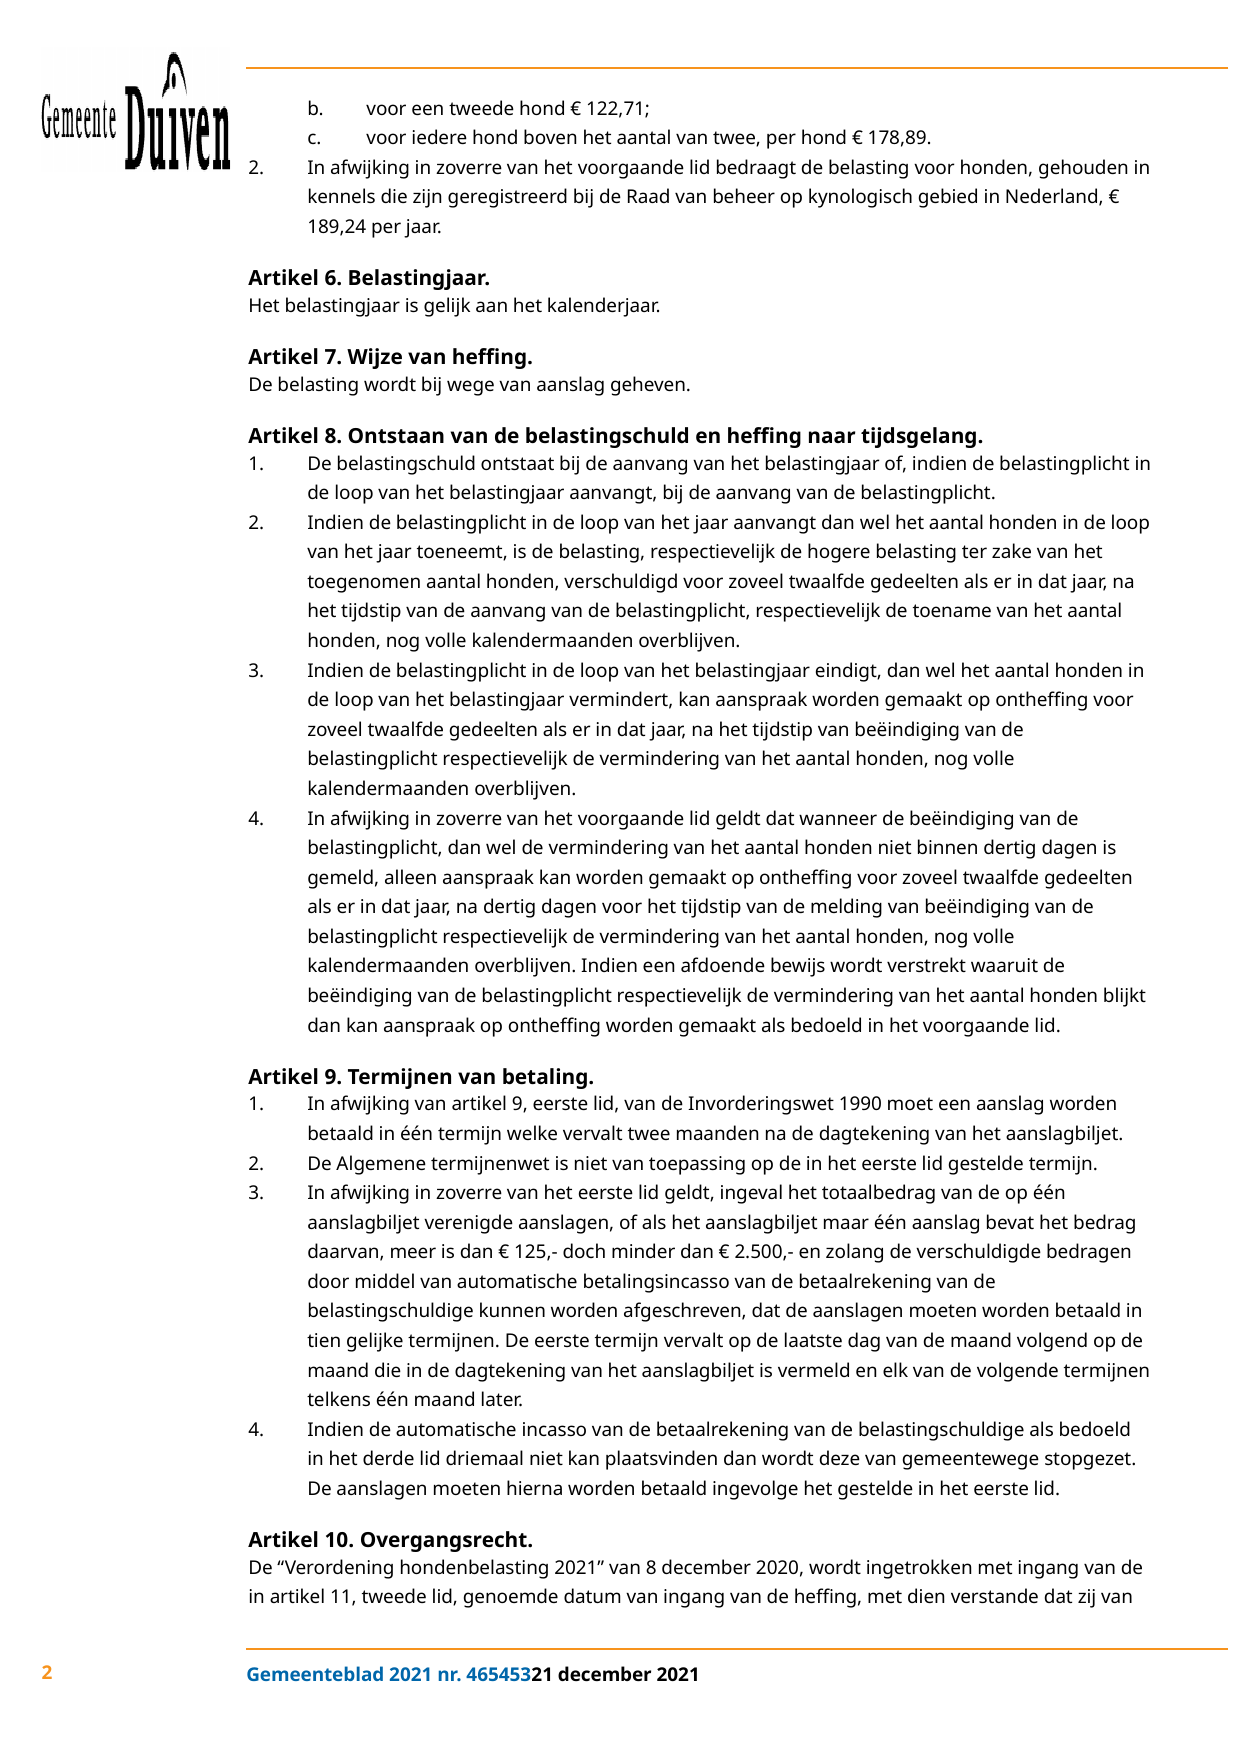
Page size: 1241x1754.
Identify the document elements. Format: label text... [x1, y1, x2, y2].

text Artikel 10. Overgangsrecht. [248, 1526, 1152, 1554]
list In afwijking in zoverre van het voorgaande lid bedraagt de belasting voor honden, gehouden in kennels die zijn geregistreerd bij de Raad van beheer op kynologisch gebied in Nederland, € 189,24 per jaar. [248, 154, 1152, 239]
list voor een tweede hond € 122,71; [307, 95, 1152, 121]
text De belasting wordt bij wege van aanslag geheven. [248, 371, 1152, 397]
text Artikel 6. Belastingjaar. [248, 263, 1152, 292]
text Het belastingjaar is gelijk aan het kalenderjaar. [248, 292, 1152, 318]
text De “Verordening hondenbelasting 2021” van 8 december 2020, wordt ingetrokken met ingang van de in artikel 11, tweede lid, genoemde datum van ingang van de heffing, met dien verstande dat zij van [248, 1554, 1152, 1609]
list De belastingschuld ontstaat bij de aanvang van het belastingjaar of, indien de belastingplicht in de loop van het belastingjaar aanvangt, bij de aanvang van de belastingplicht. [248, 450, 1152, 505]
picture [41, 47, 231, 172]
list In afwijking in zoverre van het eerste lid geldt, ingeval het totaalbedrag van de op één aanslagbiljet verenigde aanslagen, of als het aanslagbiljet maar één aanslag bevat het bedrag daarvan, meer is dan € 125,- doch minder dan € 2.500,- en zolang de verschuldigde bedragen door middel van automatische betalingsincasso van de betaalrekening van de belastingschuldige kunnen worden afgeschreven, dat de aanslagen moeten worden betaald in tien gelijke termijnen. De eerste termijn vervalt op de laatste dag van de maand volgend op de maand die in de dagtekening van het aanslagbiljet is vermeld en elk van de volgende termijnen telkens één maand later. [248, 1179, 1152, 1412]
list Indien de belastingplicht in de loop van het belastingjaar eindigt, dan wel het aantal honden in de loop van het belastingjaar vermindert, kan aanspraak worden gemaakt op ontheffing voor zoveel twaalfde gedeelten als er in dat jaar, na het tijdstip van beëindiging van de belastingplicht respectievelijk de vermindering van het aantal honden, nog volle kalendermaanden overblijven. [248, 657, 1152, 801]
list Indien de automatische incasso van de betaalrekening van de belastingschuldige als bedoeld in het derde lid driemaal niet kan plaatsvinden dan wordt deze van gemeentewege stopgezet. De aanslagen moeten hierna worden betaald ingevolge het gestelde in het eerste lid. [248, 1416, 1152, 1501]
list In afwijking van artikel 9, eerste lid, van de Invorderingswet 1990 moet een aanslag worden betaald in één termijn welke vervalt twee maanden na de dagtekening van het aanslagbiljet. [248, 1091, 1152, 1146]
text Artikel 7. Wijze van heffing. [248, 342, 1152, 371]
text Artikel 9. Termijnen van betaling. [248, 1062, 1152, 1091]
list Indien de belastingplicht in de loop van het jaar aanvangt dan wel het aantal honden in de loop van het jaar toeneemt, is de belasting, respectievelijk de hogere belasting ter zake van het toegenomen aantal honden, verschuldigd voor zoveel twaalfde gedeelten als er in dat jaar, na het tijdstip van de aanvang van de belastingplicht, respectievelijk de toename van het aantal honden, nog volle kalendermaanden overblijven. [248, 509, 1152, 653]
list In afwijking in zoverre van het voorgaande lid geldt dat wanneer de beëindiging van de belastingplicht, dan wel de vermindering van het aantal honden niet binnen dertig dagen is gemeld, alleen aanspraak kan worden gemaakt op ontheffing voor zoveel twaalfde gedeelten als er in dat jaar, na dertig dagen voor het tijdstip van de melding van beëindiging van de belastingplicht respectievelijk de vermindering van het aantal honden, nog volle kalendermaanden overblijven. Indien een afdoende bewijs wordt verstrekt waaruit de beëindiging van de belastingplicht respectievelijk de vermindering van het aantal honden blijkt dan kan aanspraak op ontheffing worden gemaakt als bedoeld in het voorgaande lid. [248, 805, 1152, 1037]
list De Algemene termijnenwet is niet van toepassing op de in het eerste lid gestelde termijn. [248, 1150, 1152, 1176]
list voor iedere hond boven het aantal van twee, per hond € 178,89. [307, 124, 1152, 150]
text Artikel 8. Ontstaan van de belastingschuld en heffing naar tijdsgelang. [248, 421, 1152, 450]
